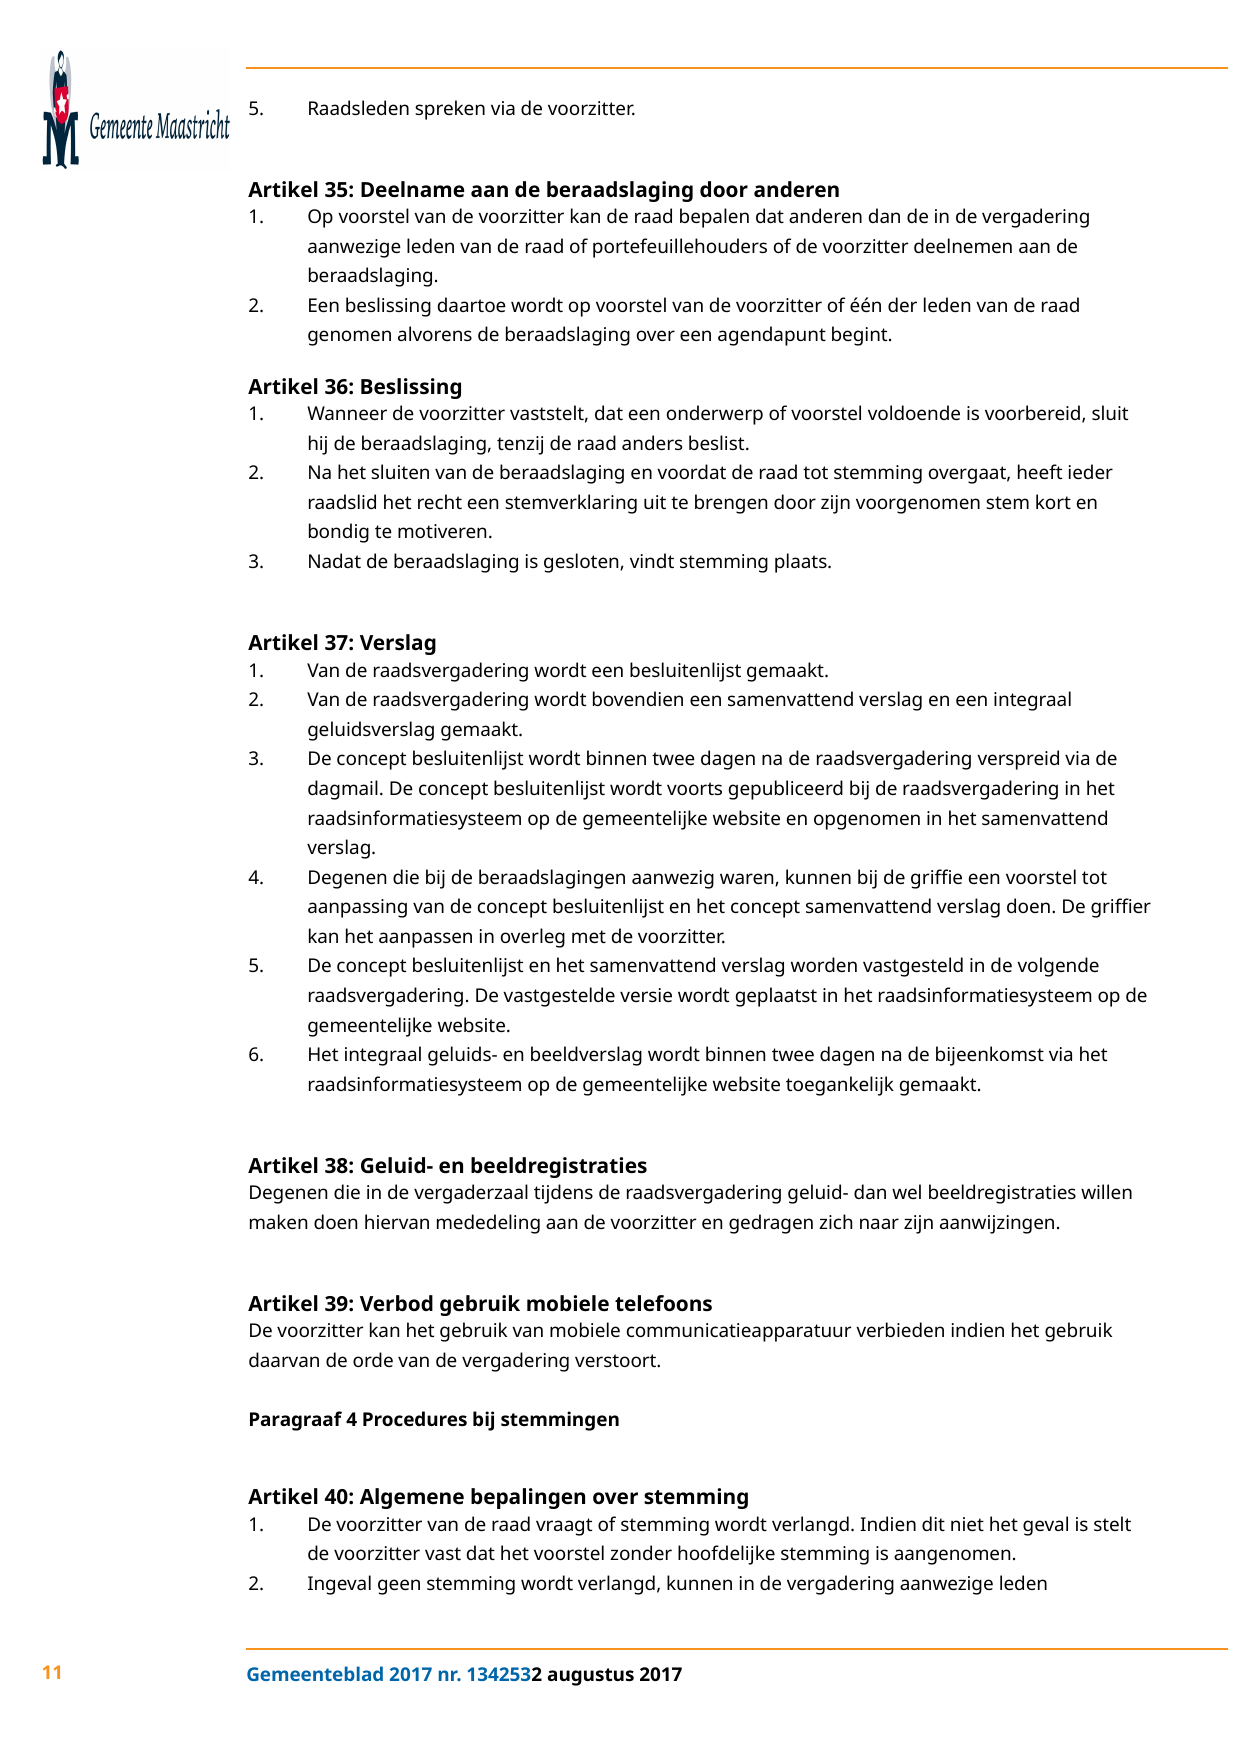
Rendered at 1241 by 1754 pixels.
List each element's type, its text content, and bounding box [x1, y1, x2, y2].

list Degenen die bij de beraadslagingen aanwezig waren, kunnen bij de griffie een voorstel tot aanpassing van de concept besluitenlijst en het concept samenvattend verslag doen. De griffier kan het aanpassen in overleg met de voorzitter. [248, 864, 1152, 949]
picture [41, 47, 231, 172]
text Degenen die in de vergaderzaal tijdens de raadsvergadering geluid- dan wel beeldregistraties willen maken doen hiervan mededeling aan de voorzitter en gedragen zich naar zijn aanwijzingen. [248, 1179, 1152, 1235]
list Van de raadsvergadering wordt bovendien een samenvattend verslag en een integraal geluidsverslag gemaakt. [248, 686, 1152, 742]
text De voorzitter kan het gebruik van mobiele communicatieapparatuur verbieden indien het gebruik daarvan de orde van de vergadering verstoort. [248, 1317, 1152, 1373]
text Artikel 39: Verbod gebruik mobiele telefoons [248, 1289, 1152, 1317]
list Raadsleden spreken via de voorzitter. [248, 95, 1152, 121]
list Op voorstel van de voorzitter kan de raad bepalen dat anderen dan de in de vergadering aanwezige leden van de raad of portefeuillehouders of de voorzitter deelnemen aan de beraadslaging. [248, 203, 1152, 288]
list Ingeval geen stemming wordt verlangd, kunnen in de vergadering aanwezige leden [248, 1570, 1152, 1596]
list Een beslissing daartoe wordt op voorstel van de voorzitter of één der leden van de raad genomen alvorens de beraadslaging over een agendapunt begint. [248, 292, 1152, 347]
text Artikel 37: Verslag [248, 628, 1152, 657]
list Van de raadsvergadering wordt een besluitenlijst gemaakt. [248, 657, 1152, 682]
text Paragraaf 4 Procedures bij stemmingen [248, 1406, 1152, 1432]
list Nadat de beraadslaging is gesloten, vindt stemming plaats. [248, 548, 1152, 574]
text Artikel 36: Beslissing [248, 372, 1152, 400]
list De concept besluitenlijst en het samenvattend verslag worden vastgesteld in de volgende raadsvergadering. De vastgestelde versie wordt geplaatst in het raadsinformatiesysteem op de gemeentelijke website. [248, 953, 1152, 1037]
text Artikel 40: Algemene bepalingen over stemming [248, 1482, 1152, 1511]
text Artikel 35: Deelname aan de beraadslaging door anderen [248, 175, 1152, 203]
list Wanneer de voorzitter vaststelt, dat een onderwerp of voorstel voldoende is voorbereid, sluit hij de beraadslaging, tenzij de raad anders beslist. [248, 400, 1152, 456]
text Artikel 38: Geluid- en beeldregistraties [248, 1151, 1152, 1179]
list Het integraal geluids- en beeldverslag wordt binnen twee dagen na de bijeenkomst via het raadsinformatiesysteem op de gemeentelijke website toegankelijk gemaakt. [248, 1041, 1152, 1097]
list De concept besluitenlijst wordt binnen twee dagen na de raadsvergadering verspreid via de dagmail. De concept besluitenlijst wordt voorts gepubliceerd bij de raadsvergadering in het raadsinformatiesysteem op de gemeentelijke website en opgenomen in het samenvattend verslag. [248, 746, 1152, 860]
list Na het sluiten van de beraadslaging en voordat de raad tot stemming overgaat, heeft ieder raadslid het recht een stemverklaring uit te brengen door zijn voorgenomen stem kort en bondig te motiveren. [248, 459, 1152, 544]
list De voorzitter van de raad vraagt of stemming wordt verlangd. Indien dit niet het geval is stelt de voorzitter vast dat het voorstel zonder hoofdelijke stemming is aangenomen. [248, 1511, 1152, 1566]
